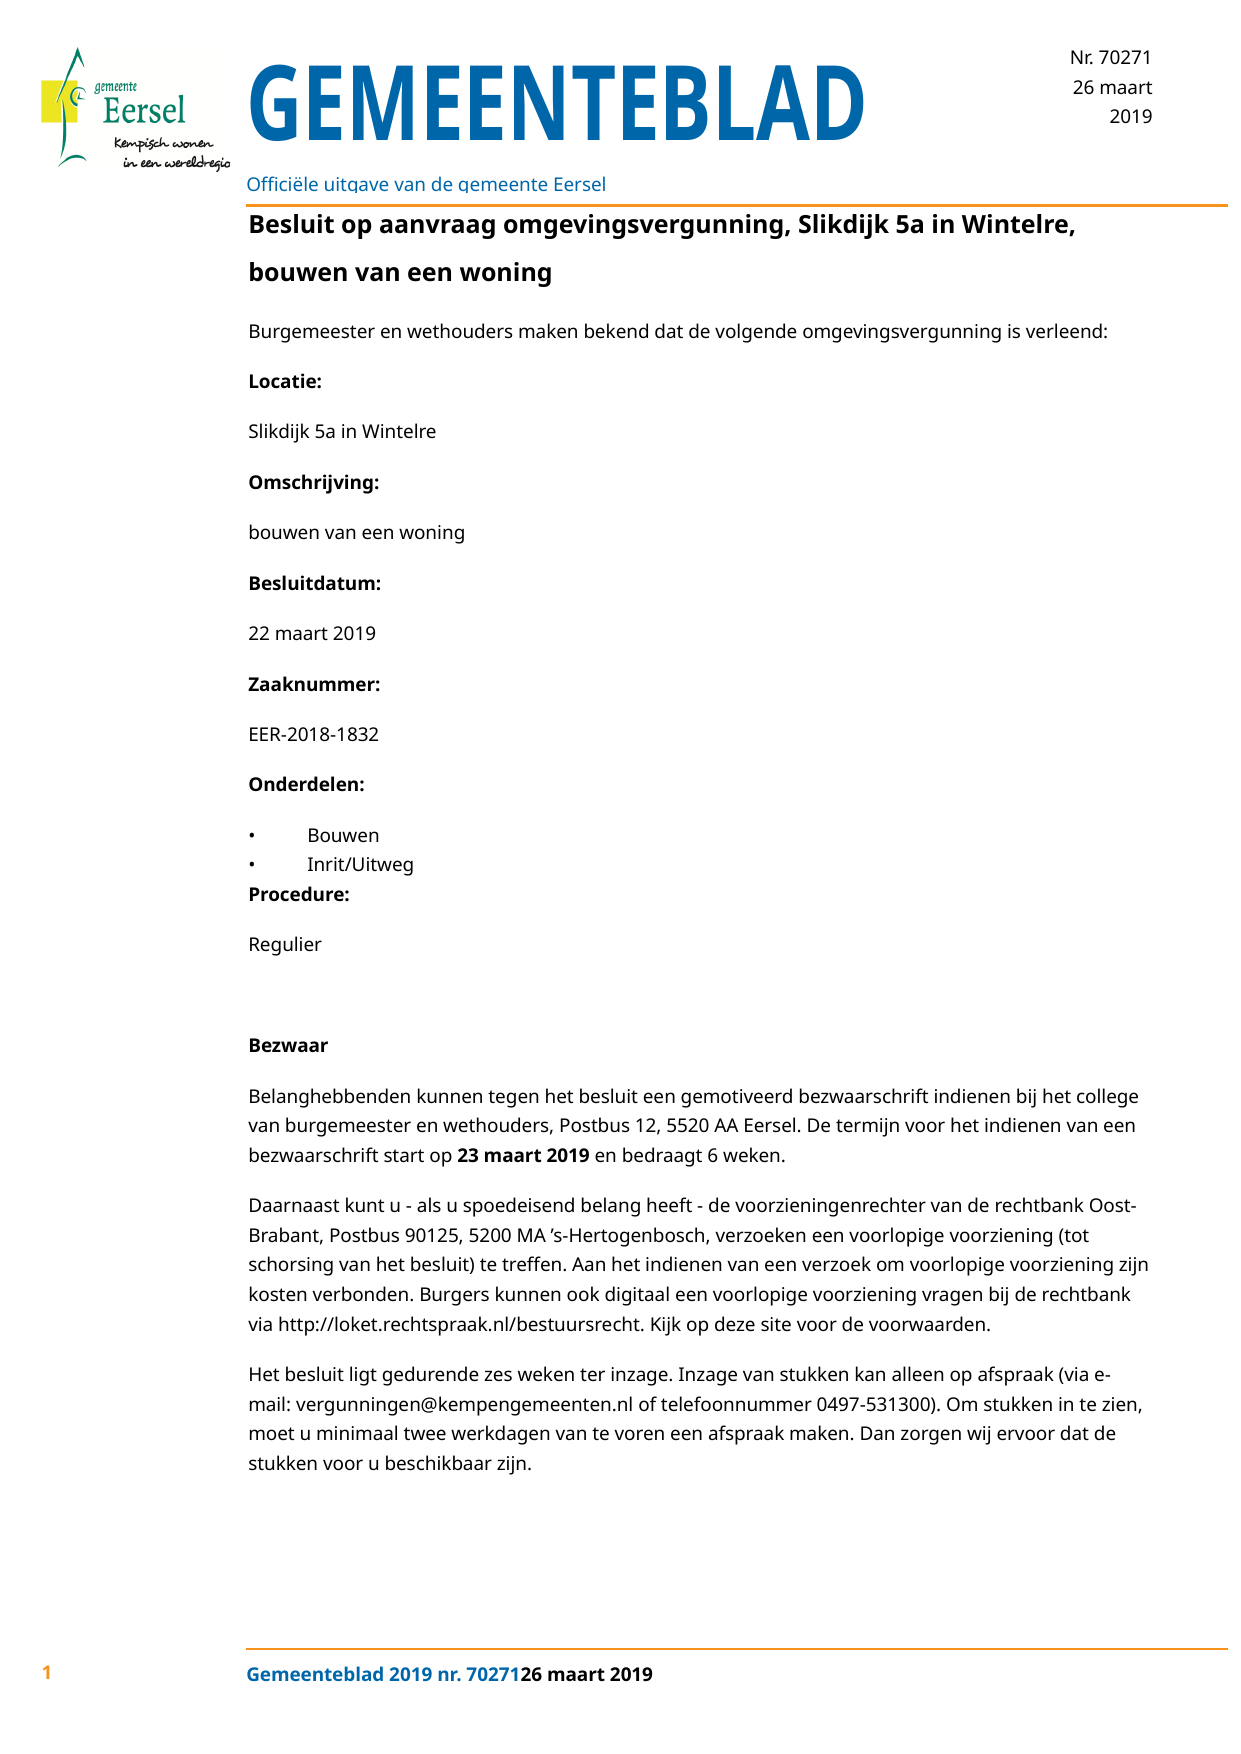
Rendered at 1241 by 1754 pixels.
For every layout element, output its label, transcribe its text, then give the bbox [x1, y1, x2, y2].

text Daarnaast kunt u - als u spoedeisend belang heeft - de voorzieningenrechter van de rechtbank Oost-Brabant, Postbus 90125, 5200 MA ’s-Hertogenbosch, verzoeken een voorlopige voorziening (tot schorsing van het besluit) te treffen. Aan het indienen van een verzoek om voorlopige voorziening zijn kosten verbonden. Burgers kunnen ook digitaal een voorlopige voorziening vragen bij de rechtbank via http://loket.rechtspraak.nl/bestuursrecht. Kijk op deze site voor de voorwaarden. [248, 1192, 1152, 1337]
text EER-2018-1832 [248, 721, 1152, 747]
text Procedure: [248, 881, 1152, 907]
list Inrit/Uitweg [248, 852, 1152, 877]
text Besluit op aanvraag omgevingsvergunning, Slikdijk 5a in Wintelre, bouwen van een woning [248, 207, 1152, 288]
text Zaaknummer: [248, 671, 1152, 697]
text Besluitdatum: [248, 570, 1152, 596]
text Slikdijk 5a in Wintelre [248, 419, 1152, 444]
text 22 maart 2019 [248, 620, 1152, 646]
text Het besluit ligt gedurende zes weken ter inzage. Inzage van stukken kan alleen op afspraak (via e-mail: vergunningen@kempengemeenten.nl of telefoonnummer 0497-531300). Om stukken in te zien, moet u minimaal twee werkdagen van te voren een afspraak maken. Dan zorgen wij ervoor dat de stukken voor u beschikbaar zijn. [248, 1361, 1152, 1476]
text Belanghebbenden kunnen tegen het besluit een gemotiveerd bezwaarschrift indienen bij het college van burgemeester en wethouders, Postbus 12, 5520 AA Eersel. De termijn voor het indienen van een bezwaarschrift start op 23 maart 2019 en bedraagt 6 weken. [248, 1083, 1152, 1168]
text Onderdelen: [248, 772, 1152, 797]
text Bezwaar [248, 1032, 1152, 1058]
text bouwen van een woning [248, 519, 1152, 545]
picture [41, 47, 231, 172]
text Omschrijving: [248, 469, 1152, 495]
text Burgemeester en wethouders maken bekend dat de volgende omgevingsvergunning is verleend: [248, 318, 1152, 344]
text Regulier [248, 932, 1152, 957]
text Locatie: [248, 368, 1152, 394]
list Bouwen [248, 822, 1152, 848]
